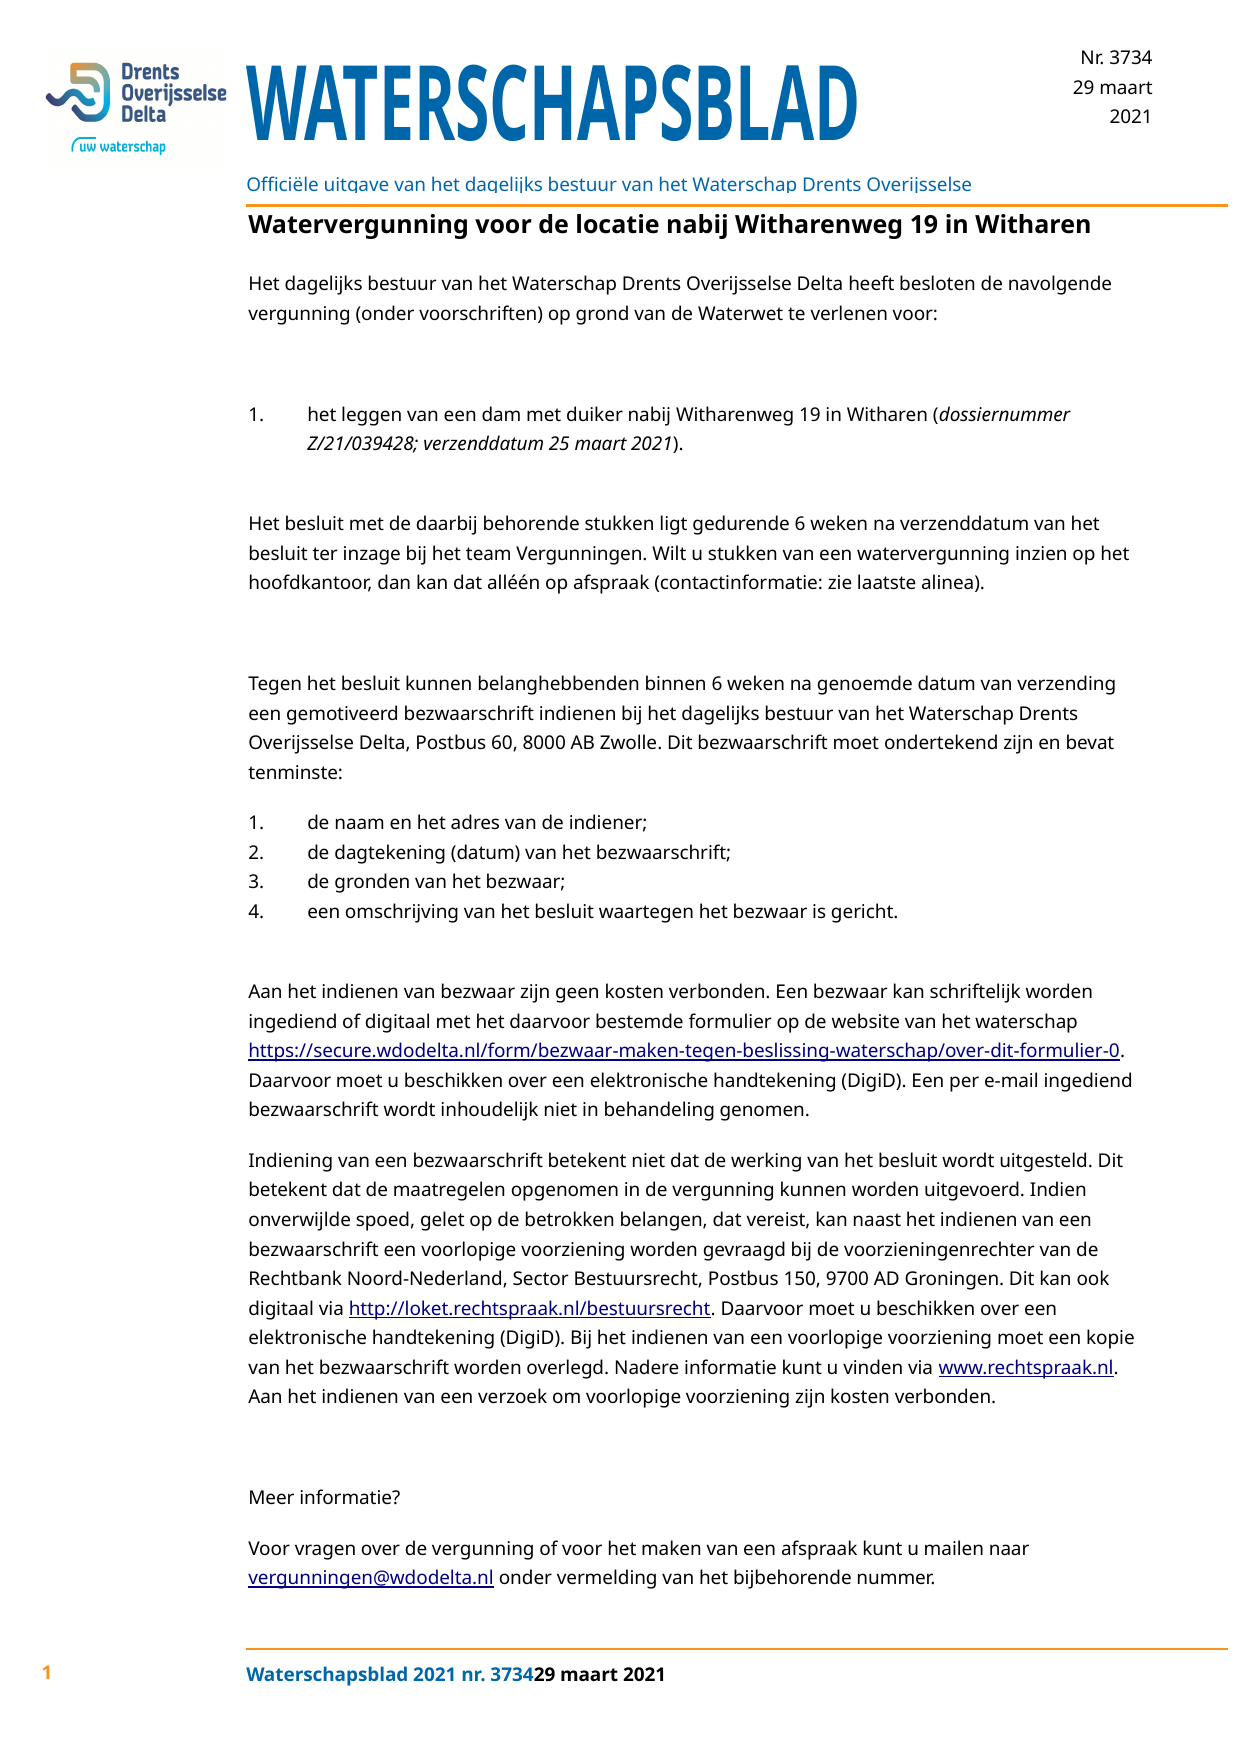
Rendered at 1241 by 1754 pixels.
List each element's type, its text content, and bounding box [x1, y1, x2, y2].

list een omschrijving van het besluit waartegen het bezwaar is gericht. [248, 898, 1152, 924]
text Het besluit met de daarbij behorende stukken ligt gedurende 6 weken na verzenddatum van het besluit ter inzage bij het team Vergunningen. Wilt u stukken van een watervergunning inzien op het hoofdkantoor, dan kan dat alléén op afspraak (contactinformatie: zie laatste alinea). [248, 510, 1152, 595]
text Voor vragen over de vergunning of voor het maken van een afspraak kunt u mailen naar vergunningen@wdodelta.nl onder vermelding van het bijbehorende nummer. [248, 1535, 1152, 1590]
text Meer informatie? [248, 1484, 1152, 1510]
text Tegen het besluit kunnen belanghebbenden binnen 6 weken na genoemde datum van verzending een gemotiveerd bezwaarschrift indienen bij het dagelijks bestuur van het Waterschap Drents Overijsselse Delta, Postbus 60, 8000 AB Zwolle. Dit bezwaarschrift moet ondertekend zijn en bevat tenminste: [248, 670, 1152, 785]
text Het dagelijks bestuur van het Waterschap Drents Overijsselse Delta heeft besloten de navolgende vergunning (onder voorschriften) op grond van de Waterwet te verlenen voor: [248, 270, 1152, 326]
text Aan het indienen van bezwaar zijn geen kosten verbonden. Een bezwaar kan schriftelijk worden ingediend of digitaal met het daarvoor bestemde formulier op de website van het waterschap https://secure.wdodelta.nl/form/bezwaar-maken-tegen-beslissing-waterschap/over-dit-formulier-0. Daarvoor moet u beschikken over een elektronische handtekening (DigiD). Een per e-mail ingediend bezwaarschrift wordt inhoudelijk niet in behandeling genomen. [248, 978, 1152, 1122]
list de dagtekening (datum) van het bezwaarschrift; [248, 839, 1152, 865]
text Watervergunning voor de locatie nabij Witharenweg 19 in Witharen [248, 207, 1152, 241]
text Indiening van een bezwaarschrift betekent niet dat de werking van het besluit wordt uitgesteld. Dit betekent dat de maatregelen opgenomen in de vergunning kunnen worden uitgevoerd. Indien onverwijlde spoed, gelet op de betrokken belangen, dat vereist, kan naast het indienen van een bezwaarschrift een voorlopige voorziening worden gevraagd bij de voorzieningenrechter van de Rechtbank Noord-Nederland, Sector Bestuursrecht, Postbus 150, 9700 AD Groningen. Dit kan ook digitaal via http://loket.rechtspraak.nl/bestuursrecht. Daarvoor moet u beschikken over een elektronische handtekening (DigiD). Bij het indienen van een voorlopige voorziening moet een kopie van het bezwaarschrift worden overlegd. Nadere informatie kunt u vinden via www.rechtspraak.nl. Aan het indienen van een verzoek om voorlopige voorziening zijn kosten verbonden. [248, 1147, 1152, 1409]
list het leggen van een dam met duiker nabij Witharenweg 19 in Witharen (dossiernummer Z/21/039428; verzenddatum 25 maart 2021). [248, 401, 1152, 456]
picture [41, 47, 231, 172]
list de naam en het adres van de indiener; [248, 809, 1152, 835]
list de gronden van het bezwaar; [248, 869, 1152, 894]
